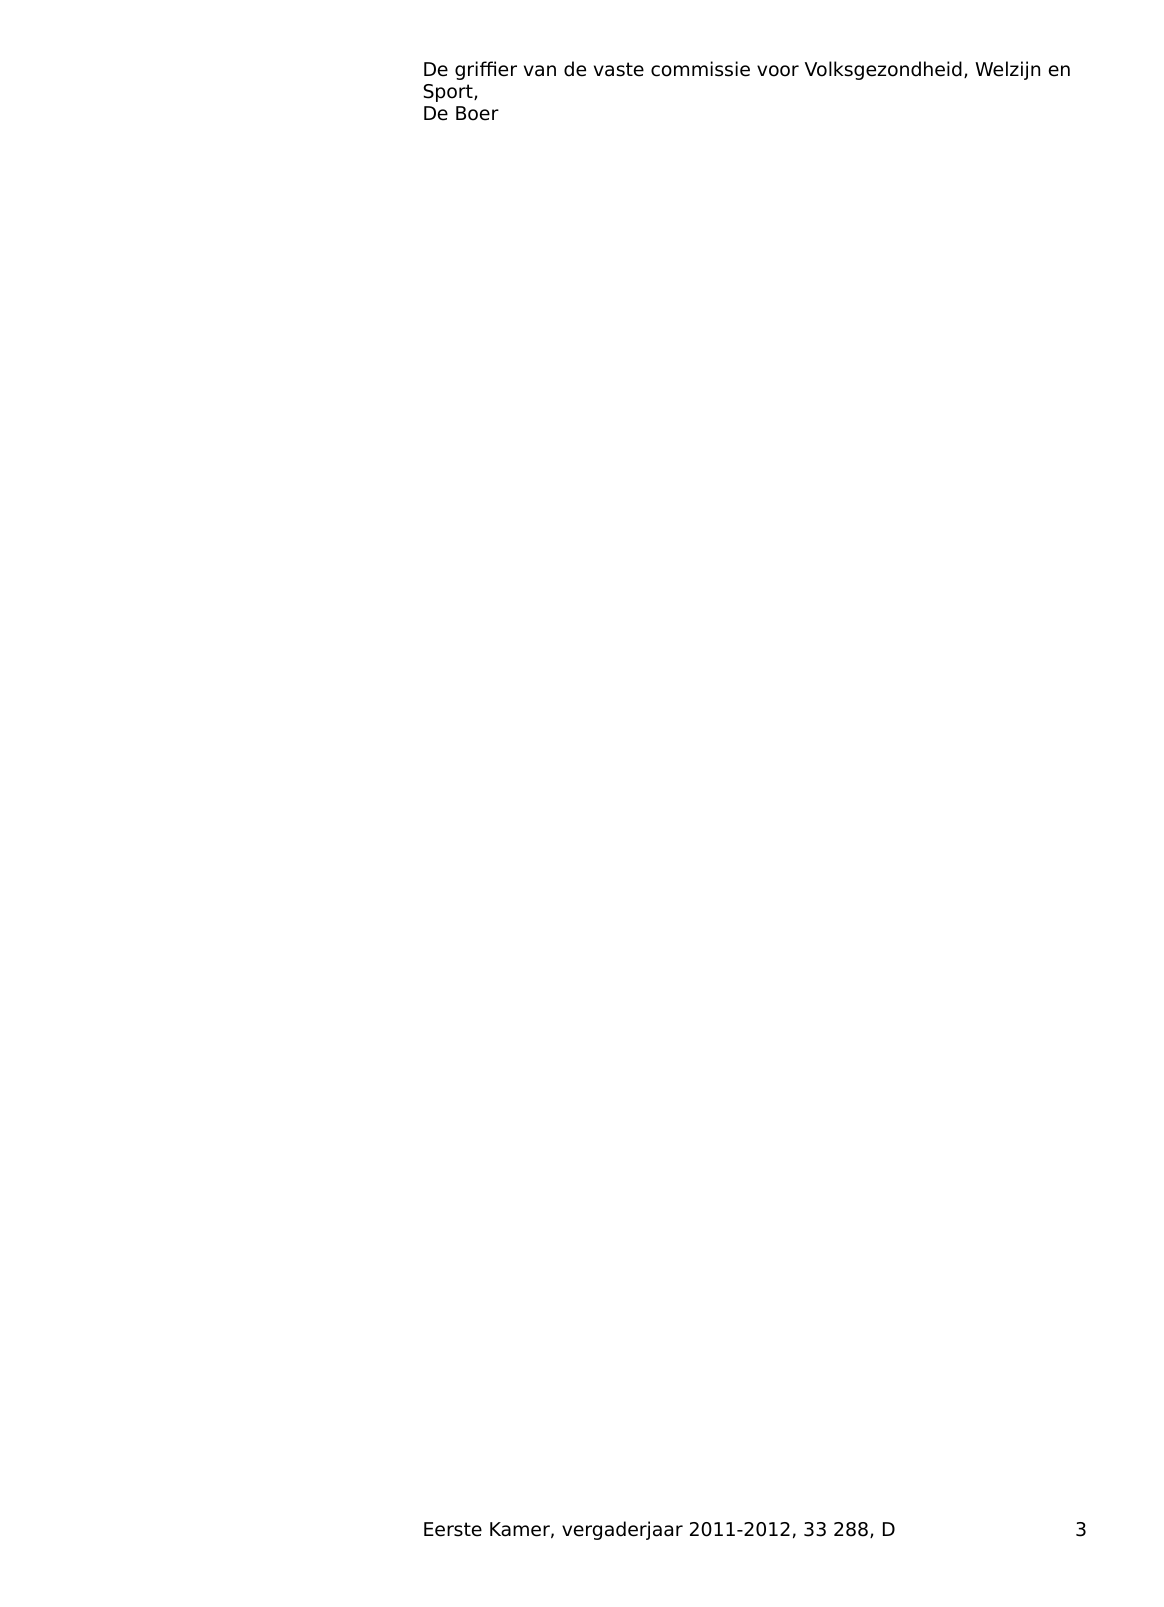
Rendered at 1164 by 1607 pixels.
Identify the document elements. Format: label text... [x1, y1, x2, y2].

text De griffier van de vaste commissie voor Volksgezondheid, Welzijn en Sport, De Boer [422, 59, 1087, 125]
